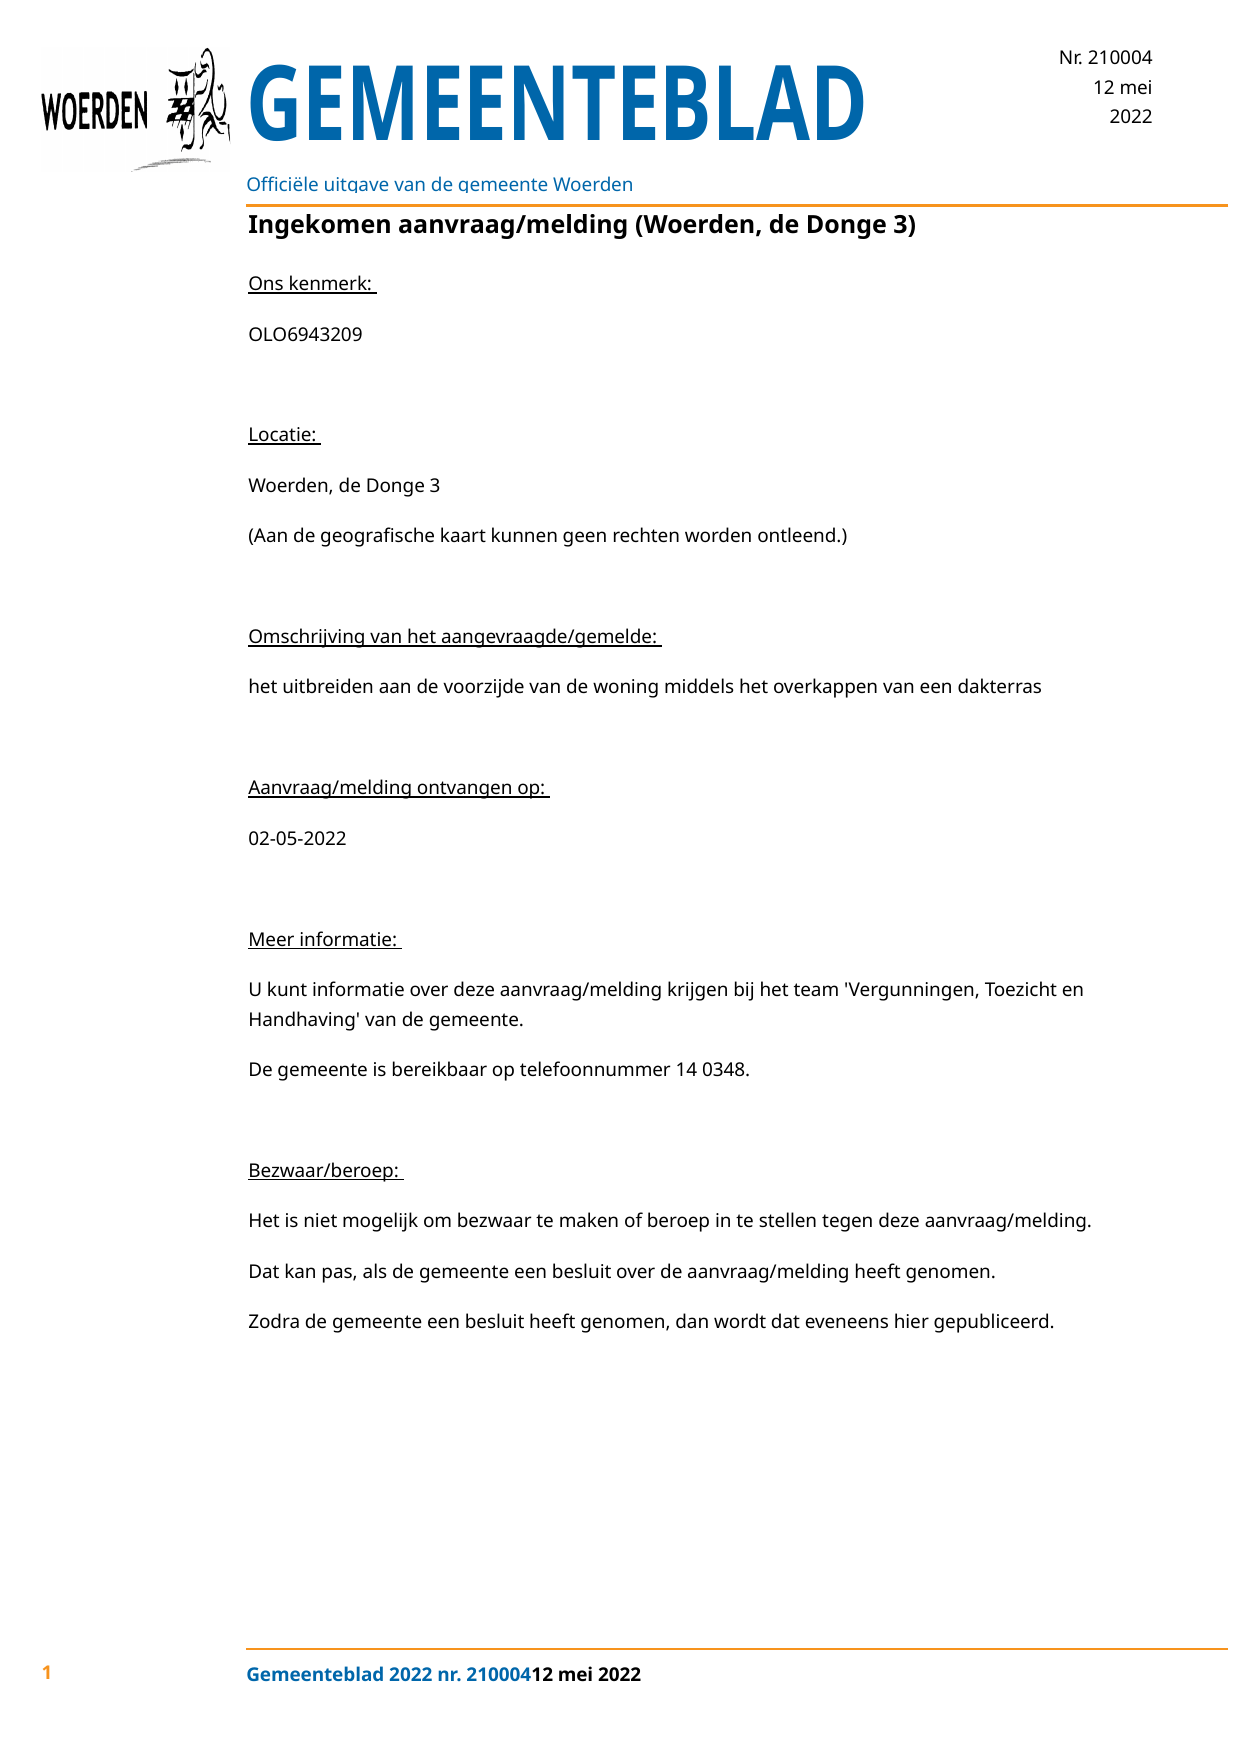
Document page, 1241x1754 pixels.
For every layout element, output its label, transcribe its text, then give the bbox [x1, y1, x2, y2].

text U kunt informatie over deze aanvraag/melding krijgen bij het team 'Vergunningen, Toezicht en Handhaving' van de gemeente. [248, 976, 1152, 1031]
text het uitbreiden aan de voorzijde van de woning middels het overkappen van een dakterras [248, 674, 1152, 699]
text Aanvraag/melding ontvangen op: [248, 774, 1152, 800]
text De gemeente is bereikbaar op telefoonnummer 14 0348. [248, 1056, 1152, 1082]
text OLO6943209 [248, 321, 1152, 346]
text Woerden, de Donge 3 [248, 472, 1152, 498]
text Ingekomen aanvraag/melding (Woerden, de Donge 3) [248, 207, 1152, 241]
text Locatie: [248, 422, 1152, 447]
text 02-05-2022 [248, 825, 1152, 851]
text (Aan de geografische kaart kunnen geen rechten worden ontleend.) [248, 522, 1152, 548]
text Meer informatie: [248, 926, 1152, 951]
text Dat kan pas, als de gemeente een besluit over de aanvraag/melding heeft genomen. [248, 1258, 1152, 1283]
text Ons kenmerk: [248, 270, 1152, 296]
text Zodra de gemeente een besluit heeft genomen, dan wordt dat eveneens hier gepubliceerd. [248, 1308, 1152, 1334]
picture [41, 47, 231, 172]
text Omschrijving van het aangevraagde/gemelde: [248, 623, 1152, 649]
text Bezwaar/beroep: [248, 1157, 1152, 1183]
text Het is niet mogelijk om bezwaar te maken of beroep in te stellen tegen deze aanvraag/melding. [248, 1207, 1152, 1233]
